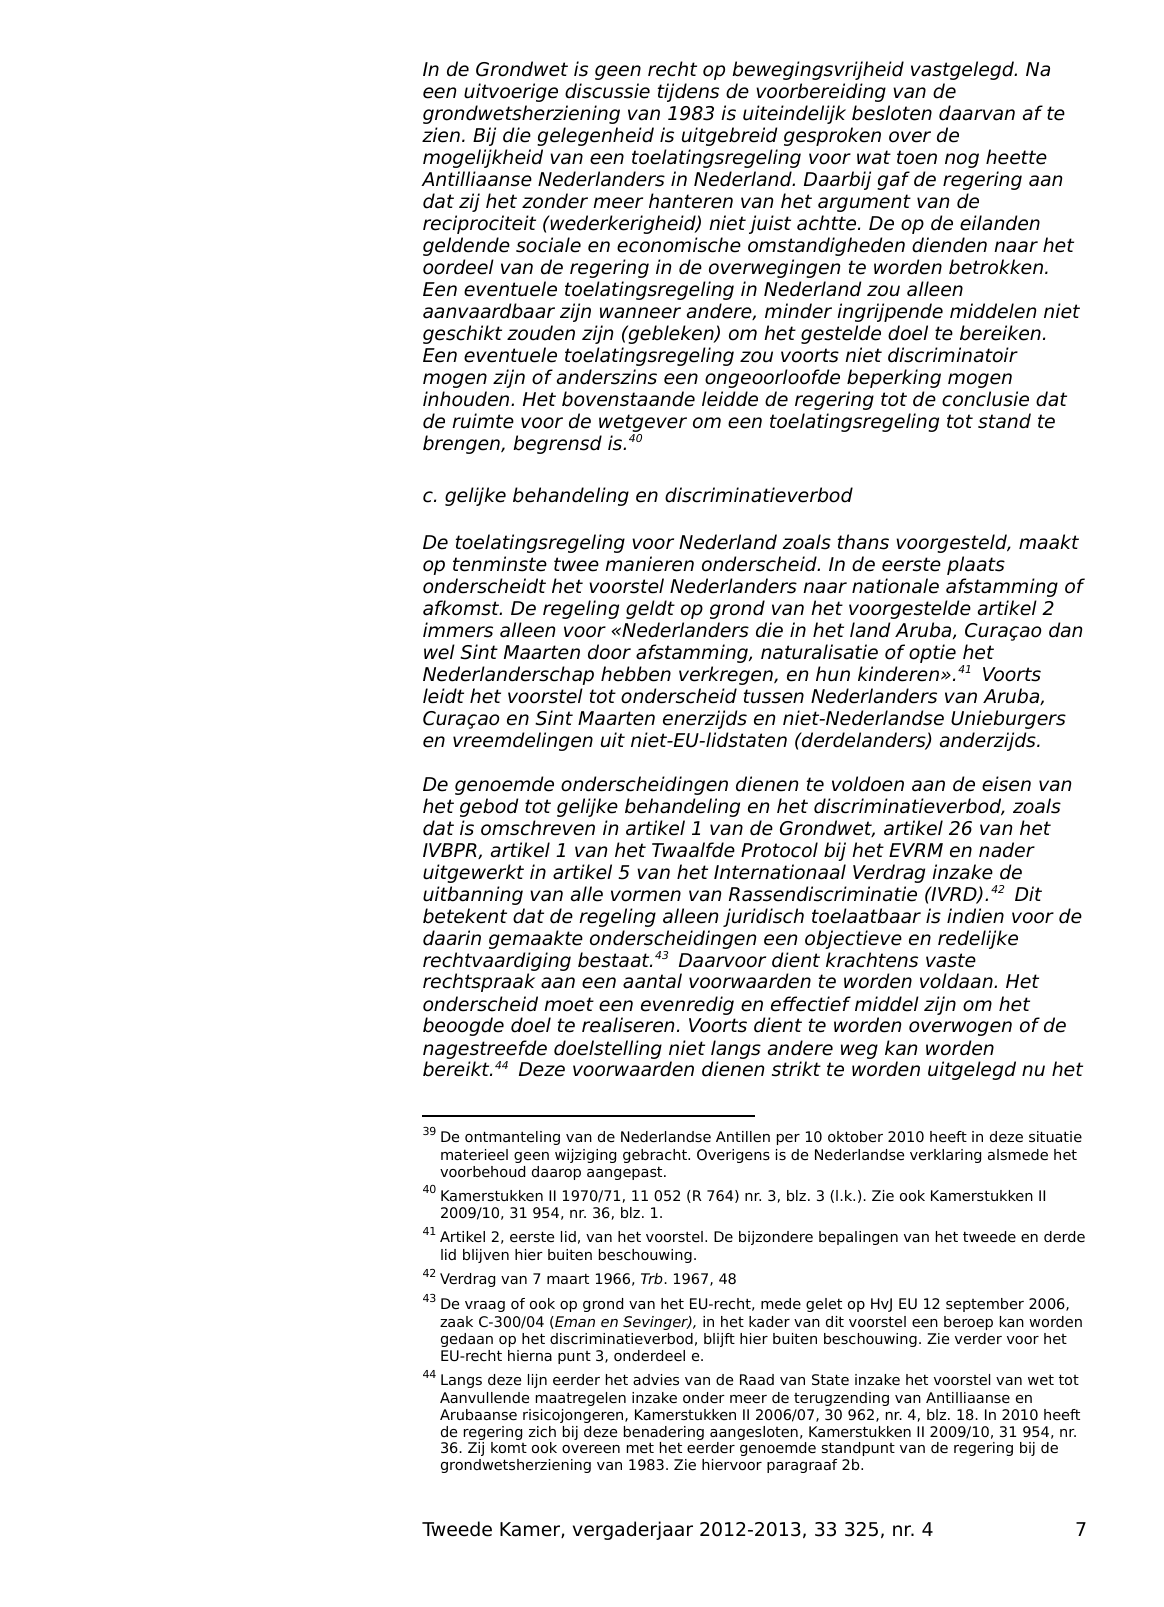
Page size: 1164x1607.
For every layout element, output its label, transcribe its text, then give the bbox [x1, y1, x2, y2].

text De ontmanteling van de Nederlandse Antillen per 10 oktober 2010 heeft in deze situatie materieel geen wijziging gebracht. Overigens is de Nederlandse verklaring alsmede het voorbehoud daarop aangepast. [422, 1125, 1087, 1181]
text De toelatingsregeling voor Nederland zoals thans voorgesteld, maakt op tenminste twee manieren onderscheid. In de eerste plaats onderscheidt het voorstel Nederlanders naar nationale afstamming of afkomst. De regeling geldt op grond van het voorgestelde artikel 2 immers alleen voor «Nederlanders die in het land Aruba, Curaçao dan wel Sint Maarten door afstamming, naturalisatie of optie het Nederlanderschap hebben verkregen, en hun kinderen». Voorts leidt het voorstel tot onderscheid tussen Nederlanders van Aruba, Curaçao en Sint Maarten enerzijds en niet-Nederlandse Unieburgers en vreemdelingen uit niet-EU-lidstaten (derdelanders) anderzijds. [422, 532, 1087, 751]
text Langs deze lijn eerder het advies van de Raad van State inzake het voorstel van wet tot Aanvullende maatregelen inzake onder meer de terugzending van Antilliaanse en Arubaanse risicojongeren, Kamerstukken II 2006/07, 30 962, nr. 4, blz. 18. In 2010 heeft de regering zich bij deze benadering aangesloten, Kamerstukken II 2009/10, 31 954, nr. 36. Zij komt ook overeen met het eerder genoemde standpunt van de regering bij de grondwetsherziening van 1983. Zie hiervoor paragraaf 2b. [422, 1368, 1087, 1474]
text Kamerstukken II 1970/71, 11 052 (R 764) nr. 3, blz. 3 (l.k.). Zie ook Kamerstukken II 2009/10, 31 954, nr. 36, blz. 1. [422, 1183, 1087, 1222]
text Artikel 2, eerste lid, van het voorstel. De bijzondere bepalingen van het tweede en derde lid blijven hier buiten beschouwing. [422, 1225, 1087, 1264]
subtitle c. gelijke behandeling en discriminatieverbod [422, 485, 1087, 507]
text De vraag of ook op grond van het EU-recht, mede gelet op HvJ EU 12 september 2006, zaak C-300/04 (Eman en Sevinger), in het kader van dit voorstel een beroep kan worden gedaan op het discriminatieverbod, blijft hier buiten beschouwing. Zie verder voor het EU-recht hierna punt 3, onderdeel e. [422, 1292, 1087, 1365]
text De genoemde onderscheidingen dienen te voldoen aan de eisen van het gebod tot gelijke behandeling en het discriminatieverbod, zoals dat is omschreven in artikel 1 van de Grondwet, artikel 26 van het IVBPR, artikel 1 van het Twaalfde Protocol bij het EVRM en nader uitgewerkt in artikel 5 van het Internationaal Verdrag inzake de uitbanning van alle vormen van Rassendiscriminatie (IVRD). Dit betekent dat de regeling alleen juridisch toelaatbaar is indien voor de daarin gemaakte onderscheidingen een objectieve en redelijke rechtvaardiging bestaat. Daarvoor dient krachtens vaste rechtspraak aan een aantal voorwaarden te worden voldaan. Het onderscheid moet een evenredig en effectief middel zijn om het beoogde doel te realiseren. Voorts dient te worden overwogen of de nagestreefde doelstelling niet langs andere weg kan worden bereikt. Deze voorwaarden dienen strikt te worden uitgelegd nu het [422, 774, 1087, 1081]
text In de Grondwet is geen recht op bewegingsvrijheid vastgelegd. Na een uitvoerige discussie tijdens de voorbereiding van de grondwetsherziening van 1983 is uiteindelijk besloten daarvan af te zien. Bij die gelegenheid is uitgebreid gesproken over de mogelijkheid van een toelatingsregeling voor wat toen nog heette Antilliaanse Nederlanders in Nederland. Daarbij gaf de regering aan dat zij het zonder meer hanteren van het argument van de reciprociteit (wederkerigheid) niet juist achtte. De op de eilanden geldende sociale en economische omstandigheden dienden naar het oordeel van de regering in de overwegingen te worden betrokken. Een eventuele toelatingsregeling in Nederland zou alleen aanvaardbaar zijn wanneer andere, minder ingrijpende middelen niet geschikt zouden zijn (gebleken) om het gestelde doel te bereiken. Een eventuele toelatingsregeling zou voorts niet discriminatoir mogen zijn of anderszins een ongeoorloofde beperking mogen inhouden. Het bovenstaande leidde de regering tot de conclusie dat de ruimte voor de wetgever om een toelatingsregeling tot stand te brengen, begrensd is. [422, 59, 1087, 455]
text Verdrag van 7 maart 1966, Trb. 1967, 48 [422, 1267, 1087, 1289]
